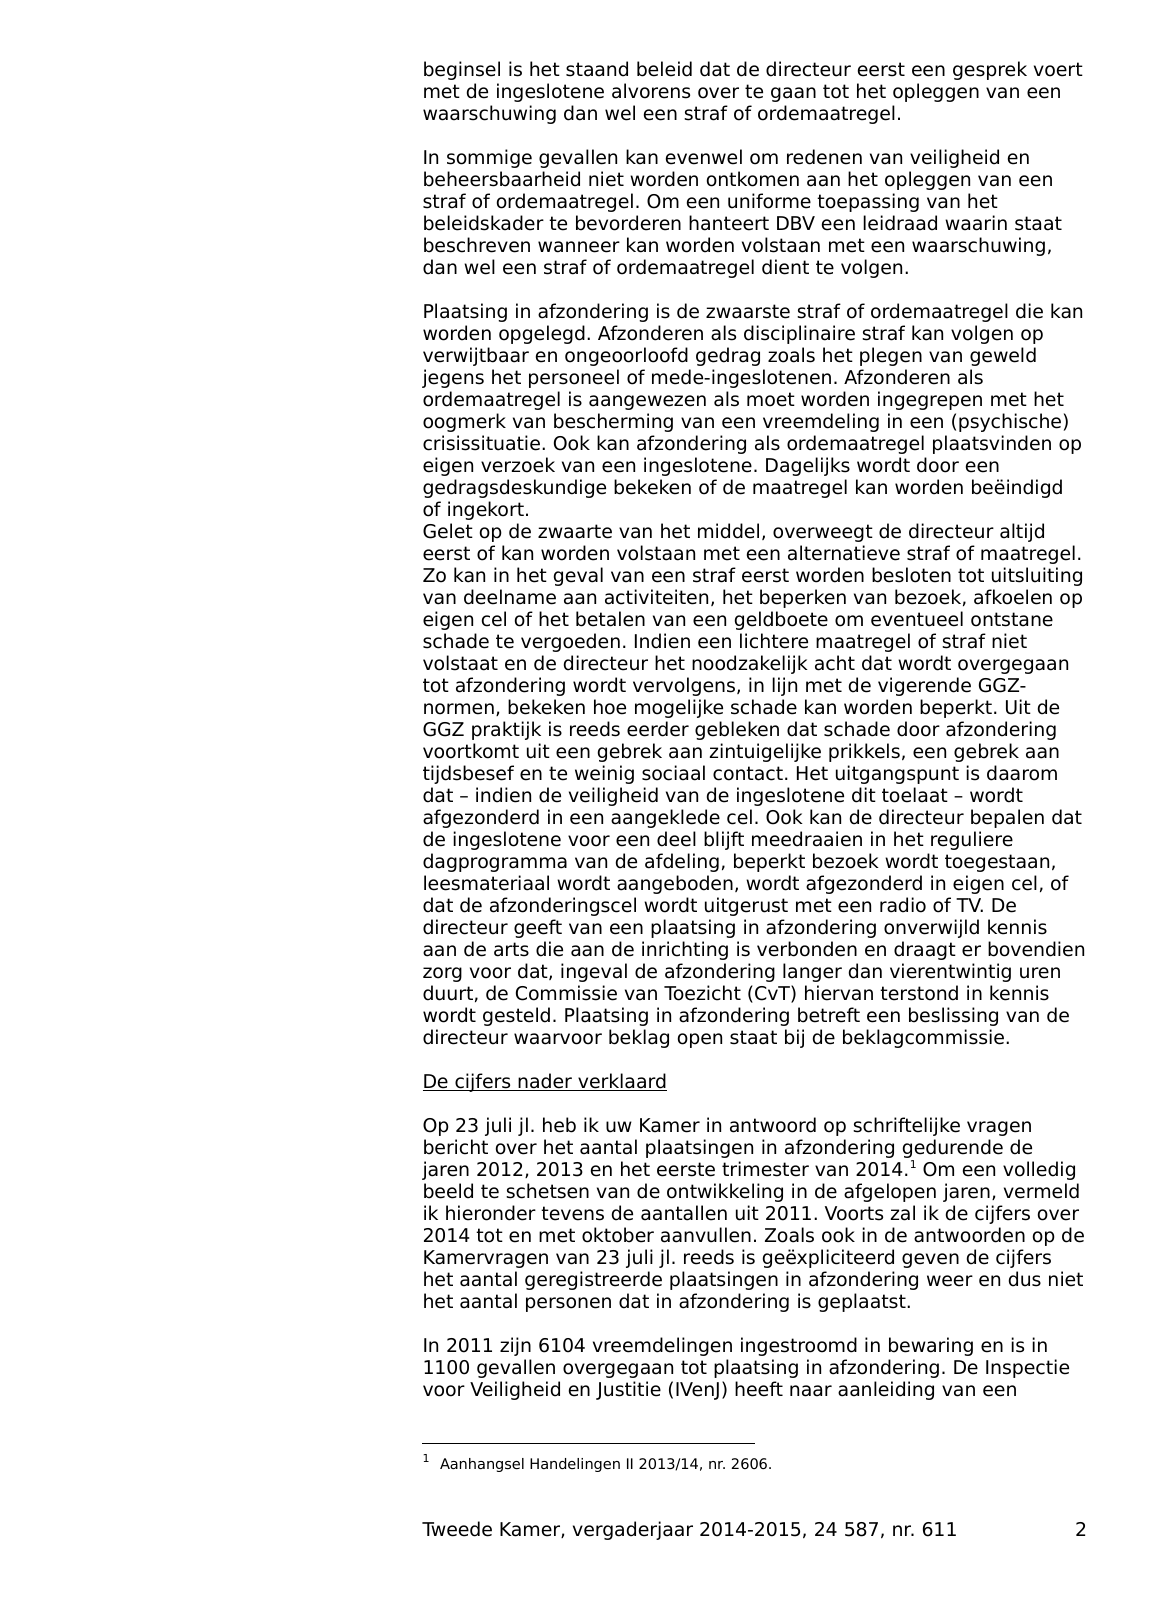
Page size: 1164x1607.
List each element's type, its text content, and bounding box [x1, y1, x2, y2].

text Aanhangsel Handelingen II 2013/14, nr. 2606. [422, 1452, 1087, 1474]
subtitle De cijfers nader verklaard [422, 1071, 1087, 1093]
text Gelet op de zwaarte van het middel, overweegt de directeur altijd eerst of kan worden volstaan met een alternatieve straf of maatregel. Zo kan in het geval van een straf eerst worden besloten tot uitsluiting van deelname aan activiteiten, het beperken van bezoek, afkoelen op eigen cel of het betalen van een geldboete om eventueel ontstane schade te vergoeden. Indien een lichtere maatregel of straf niet volstaat en de directeur het noodzakelijk acht dat wordt overgegaan tot afzondering wordt vervolgens, in lijn met de vigerende GGZ-normen, bekeken hoe mogelijke schade kan worden beperkt. Uit de GGZ praktijk is reeds eerder gebleken dat schade door afzondering voortkomt uit een gebrek aan zintuigelijke prikkels, een gebrek aan tijdsbesef en te weinig sociaal contact. Het uitgangspunt is daarom dat – indien de veiligheid van de ingeslotene dit toelaat – wordt afgezonderd in een aangeklede cel. Ook kan de directeur bepalen dat de ingeslotene voor een deel blijft meedraaien in het reguliere dagprogramma van de afdeling, beperkt bezoek wordt toegestaan, leesmateriaal wordt aangeboden, wordt afgezonderd in eigen cel, of dat de afzonderingscel wordt uitgerust met een radio of TV. De directeur geeft van een plaatsing in afzondering onverwijld kennis aan de arts die aan de inrichting is verbonden en draagt er bovendien zorg voor dat, ingeval de afzondering langer dan vierentwintig uren duurt, de Commissie van Toezicht (CvT) hiervan terstond in kennis wordt gesteld. Plaatsing in afzondering betreft een beslissing van de directeur waarvoor beklag open staat bij de beklagcommissie. [422, 521, 1087, 1048]
text beginsel is het staand beleid dat de directeur eerst een gesprek voert met de ingeslotene alvorens over te gaan tot het opleggen van een waarschuwing dan wel een straf of ordemaatregel. [422, 59, 1087, 125]
text In 2011 zijn 6104 vreemdelingen ingestroomd in bewaring en is in 1100 gevallen overgegaan tot plaatsing in afzondering. De Inspectie voor Veiligheid en Justitie (IVenJ) heeft naar aanleiding van een [422, 1335, 1087, 1401]
text Op 23 juli jl. heb ik uw Kamer in antwoord op schriftelijke vragen bericht over het aantal plaatsingen in afzondering gedurende de jaren 2012, 2013 en het eerste trimester van 2014. Om een volledig beeld te schetsen van de ontwikkeling in de afgelopen jaren, vermeld ik hieronder tevens de aantallen uit 2011. Voorts zal ik de cijfers over 2014 tot en met oktober aanvullen. Zoals ook in de antwoorden op de Kamervragen van 23 juli jl. reeds is geëxpliciteerd geven de cijfers het aantal geregistreerde plaatsingen in afzondering weer en dus niet het aantal personen dat in afzondering is geplaatst. [422, 1115, 1087, 1313]
text Plaatsing in afzondering is de zwaarste straf of ordemaatregel die kan worden opgelegd. Afzonderen als disciplinaire straf kan volgen op verwijtbaar en ongeoorloofd gedrag zoals het plegen van geweld jegens het personeel of mede-ingeslotenen. Afzonderen als ordemaatregel is aangewezen als moet worden ingegrepen met het oogmerk van bescherming van een vreemdeling in een (psychische) crisissituatie. Ook kan afzondering als ordemaatregel plaatsvinden op eigen verzoek van een ingeslotene. Dagelijks wordt door een gedragsdeskundige bekeken of de maatregel kan worden beëindigd of ingekort. [422, 301, 1087, 521]
text In sommige gevallen kan evenwel om redenen van veiligheid en beheersbaarheid niet worden ontkomen aan het opleggen van een straf of ordemaatregel. Om een uniforme toepassing van het beleidskader te bevorderen hanteert DBV een leidraad waarin staat beschreven wanneer kan worden volstaan met een waarschuwing, dan wel een straf of ordemaatregel dient te volgen. [422, 147, 1087, 279]
